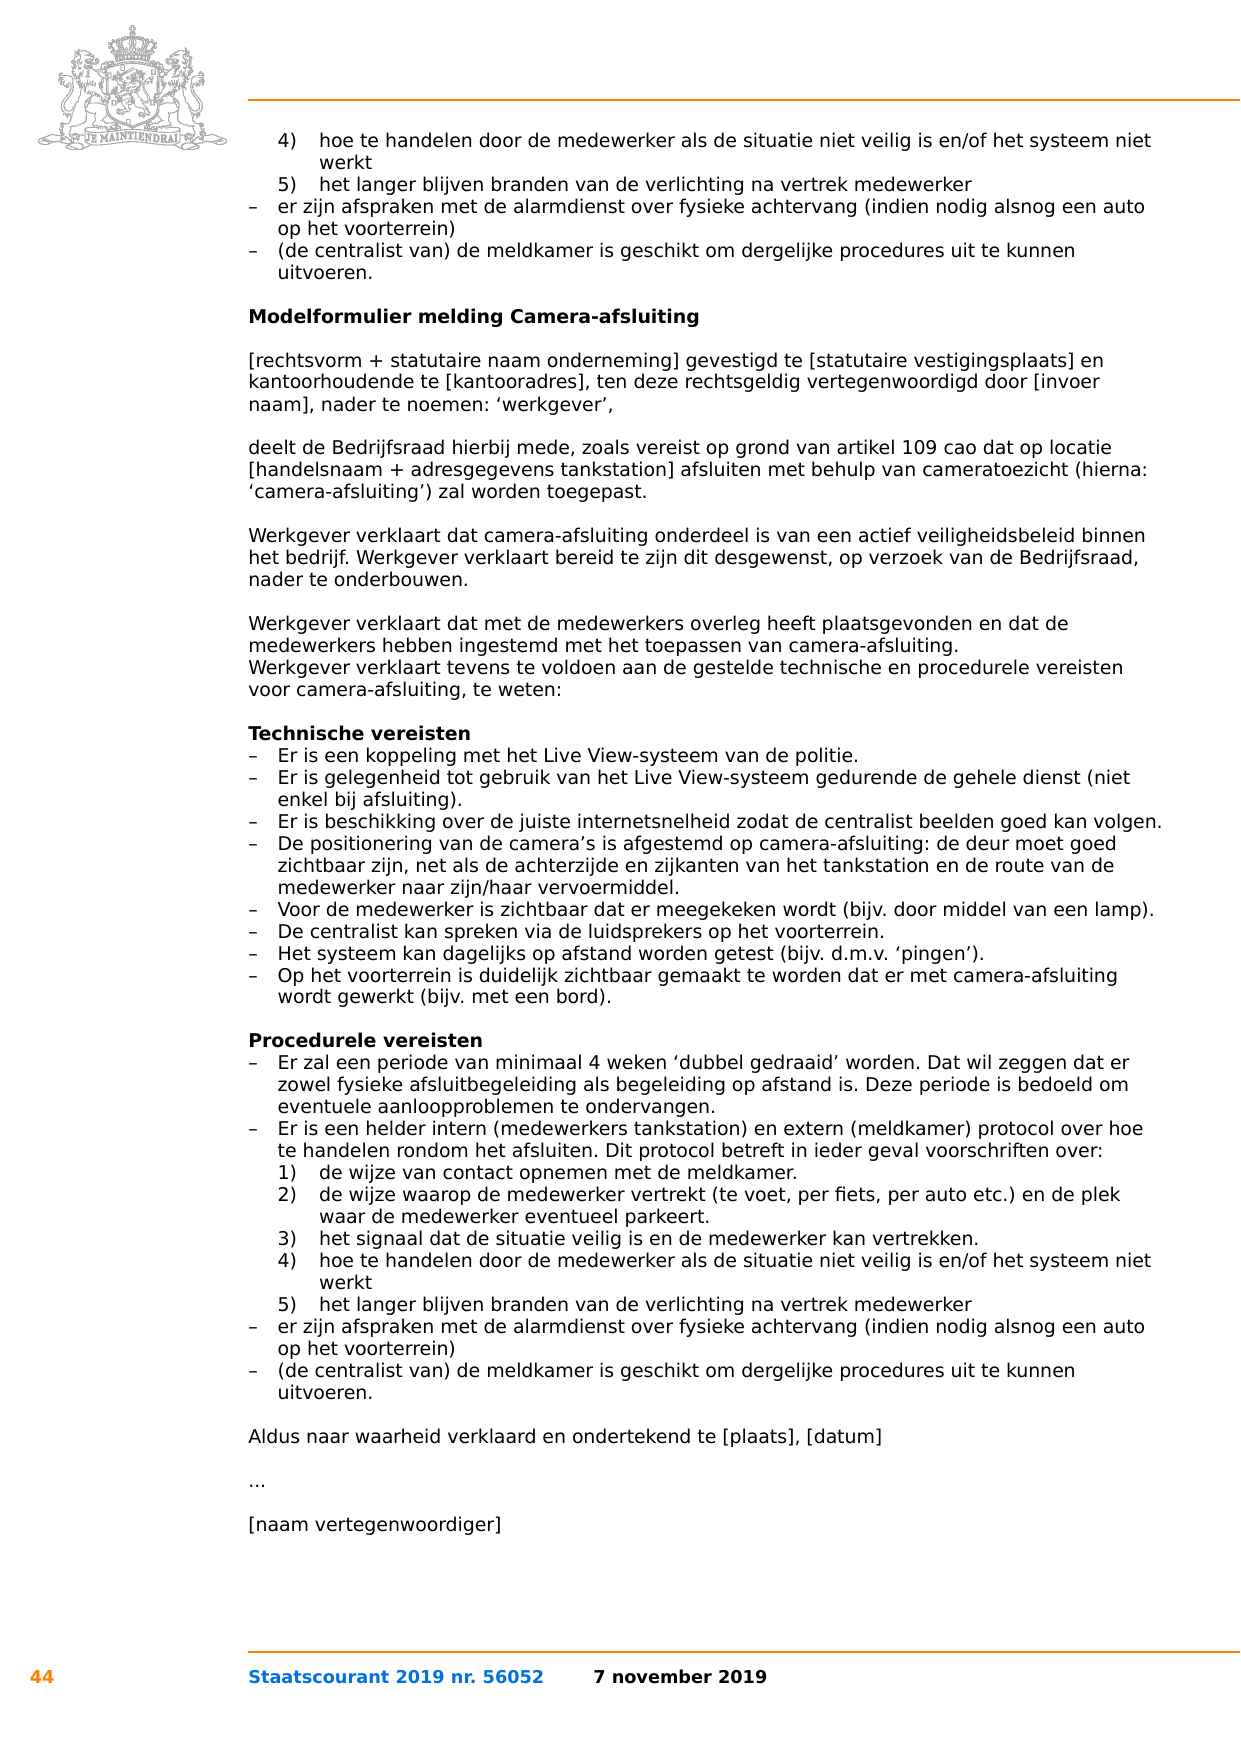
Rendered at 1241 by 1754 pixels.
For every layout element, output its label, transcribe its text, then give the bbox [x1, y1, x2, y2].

text 4) hoe te handelen door de medewerker als de situatie niet veilig is en/of het systeem niet werkt [277, 1250, 1163, 1294]
text Werkgever verklaart tevens te voldoen aan de gestelde technische en procedurele vereisten voor camera-afsluiting, te weten: [248, 657, 1163, 701]
text – Voor de medewerker is zichtbaar dat er meegekeken wordt (bijv. door middel van een lamp). [248, 898, 1163, 921]
text deelt de Bedrijfsraad hierbij mede, zoals vereist op grond van artikel 109 cao dat op locatie [handelsnaam + adresgegevens tankstation] afsluiten met behulp van cameratoezicht (hierna: ‘camera-afsluiting’) zal worden toegepast. [248, 437, 1163, 503]
text – Er is gelegenheid tot gebruik van het Live View-systeem gedurende de gehele dienst (niet enkel bij afsluiting). [248, 767, 1163, 811]
text Aldus naar waarheid verklaard en ondertekend te [plaats], [datum] [248, 1426, 1163, 1448]
text – De centralist kan spreken via de luidsprekers op het voorterrein. [248, 921, 1163, 942]
text – Er is een helder intern (medewerkers tankstation) en extern (meldkamer) protocol over hoe te handelen rondom het afsluiten. Dit protocol betreft in ieder geval voorschriften over: [248, 1118, 1163, 1162]
text 2) de wijze waarop de medewerker vertrekt (te voet, per fiets, per auto etc.) en de plek waar de medewerker eventueel parkeert. [277, 1184, 1163, 1228]
text 5) het langer blijven branden van de verlichting na vertrek medewerker [277, 1294, 1163, 1316]
text – er zijn afspraken met de alarmdienst over fysieke achtervang (indien nodig alsnog een auto op het voorterrein) [248, 1316, 1163, 1360]
text 4) hoe te handelen door de medewerker als de situatie niet veilig is en/of het systeem niet werkt [277, 130, 1163, 174]
text 5) het langer blijven branden van de verlichting na vertrek medewerker [277, 174, 1163, 196]
text ... [248, 1470, 1163, 1492]
text – (de centralist van) de meldkamer is geschikt om dergelijke procedures uit te kunnen uitvoeren. [248, 1360, 1163, 1404]
text – Op het voorterrein is duidelijk zichtbaar gemaakt te worden dat er met camera-afsluiting wordt gewerkt (bijv. met een bord). [248, 964, 1163, 1008]
subtitle Procedurele vereisten [248, 1030, 1163, 1052]
text 3) het signaal dat de situatie veilig is en de medewerker kan vertrekken. [277, 1228, 1163, 1250]
text 1) de wijze van contact opnemen met de meldkamer. [277, 1162, 1163, 1184]
text – Er is beschikking over de juiste internetsnelheid zodat de centralist beelden goed kan volgen. [248, 811, 1163, 833]
text Werkgever verklaart dat camera-afsluiting onderdeel is van een actief veiligheidsbeleid binnen het bedrijf. Werkgever verklaart bereid te zijn dit desgewenst, op verzoek van de Bedrijfsraad, nader te onderbouwen. [248, 525, 1163, 591]
text Werkgever verklaart dat met de medewerkers overleg heeft plaatsgevonden en dat de medewerkers hebben ingestemd met het toepassen van camera-afsluiting. [248, 613, 1163, 657]
text – Er zal een periode van minimaal 4 weken ‘dubbel gedraaid’ worden. Dat wil zeggen dat er zowel fysieke afsluitbegeleiding als begeleiding op afstand is. Deze periode is bedoeld om eventuele aanloopproblemen te ondervangen. [248, 1052, 1163, 1118]
text [rechtsvorm + statutaire naam onderneming] gevestigd te [statutaire vestigingsplaats] en kantoorhoudende te [kantooradres], ten deze rechtsgeldig vertegenwoordigd door [invoer naam], nader te noemen: ‘werkgever’, [248, 349, 1163, 415]
text – Het systeem kan dagelijks op afstand worden getest (bijv. d.m.v. ‘pingen’). [248, 942, 1163, 964]
picture [38, 25, 227, 150]
text – Er is een koppeling met het Live View-systeem van de politie. [248, 745, 1163, 767]
text [naam vertegenwoordiger] [248, 1513, 1163, 1536]
text – er zijn afspraken met de alarmdienst over fysieke achtervang (indien nodig alsnog een auto op het voorterrein) [248, 196, 1163, 240]
subtitle Technische vereisten [248, 723, 1163, 745]
subtitle Modelformulier melding Camera-afsluiting [248, 306, 1163, 328]
text – De positionering van de camera’s is afgestemd op camera-afsluiting: de deur moet goed zichtbaar zijn, net als de achterzijde en zijkanten van het tankstation en de route van de medewerker naar zijn/haar vervoermiddel. [248, 833, 1163, 898]
text – (de centralist van) de meldkamer is geschikt om dergelijke procedures uit te kunnen uitvoeren. [248, 240, 1163, 284]
